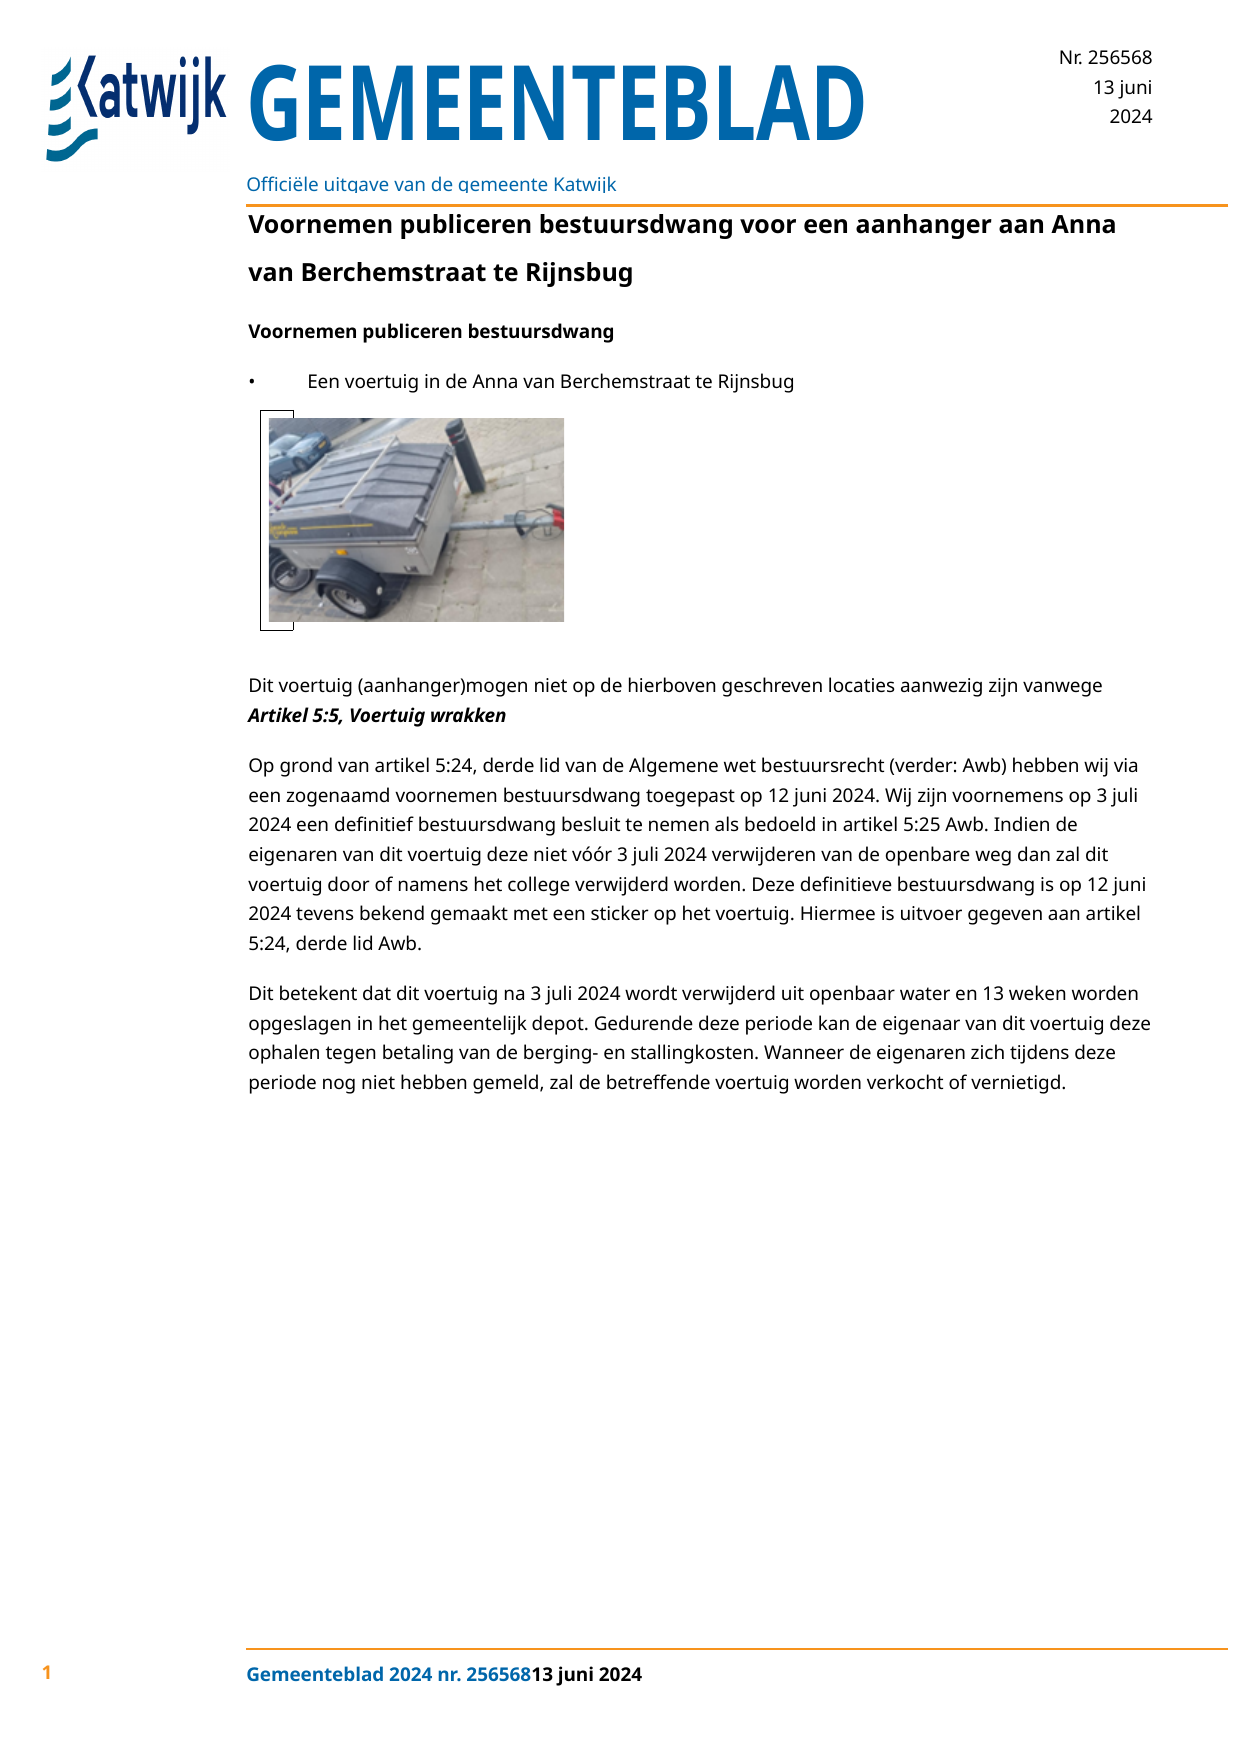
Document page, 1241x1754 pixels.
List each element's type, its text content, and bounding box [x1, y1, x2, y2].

text Voornemen publiceren bestuursdwang voor een aanhanger aan Anna van Berchemstraat te Rijnsbug [248, 207, 1152, 288]
text Dit voertuig (aanhanger)mogen niet op de hierboven geschreven locaties aanwezig zijn vanwege Artikel 5:5, Voertuig wrakken [248, 672, 1152, 728]
text Voornemen publiceren bestuursdwang [248, 318, 1152, 344]
text Op grond van artikel 5:24, derde lid van de Algemene wet bestuursrecht (verder: Awb) hebben wij via een zogenaamd voornemen bestuursdwang toegepast op 12 juni 2024. Wij zijn voornemens op 3 juli 2024 een definitief bestuursdwang besluit te nemen als bedoeld in artikel 5:25 Awb. Indien de eigenaren van dit voertuig deze niet vóór 3 juli 2024 verwijderen van de openbare weg dan zal dit voertuig door of namens het college verwijderd worden. Deze definitieve bestuursdwang is op 12 juni 2024 tevens bekend gemaakt met een sticker op het voertuig. Hiermee is uitvoer gegeven aan artikel 5:24, derde lid Awb. [248, 752, 1152, 956]
picture [41, 47, 231, 172]
list Een voertuig in de Anna van Berchemstraat te Rijnsbug [248, 368, 1152, 394]
text Dit betekent dat dit voertuig na 3 juli 2024 wordt verwijderd uit openbaar water en 13 weken worden opgeslagen in het gemeentelijk depot. Gedurende deze periode kan de eigenaar van dit voertuig deze ophalen tegen betaling van de berging- en stallingkosten. Wanneer de eigenaren zich tijdens deze periode nog niet hebben gemeld, zal de betreffende voertuig worden verkocht of vernietigd. [248, 980, 1152, 1095]
picture [268, 418, 565, 622]
